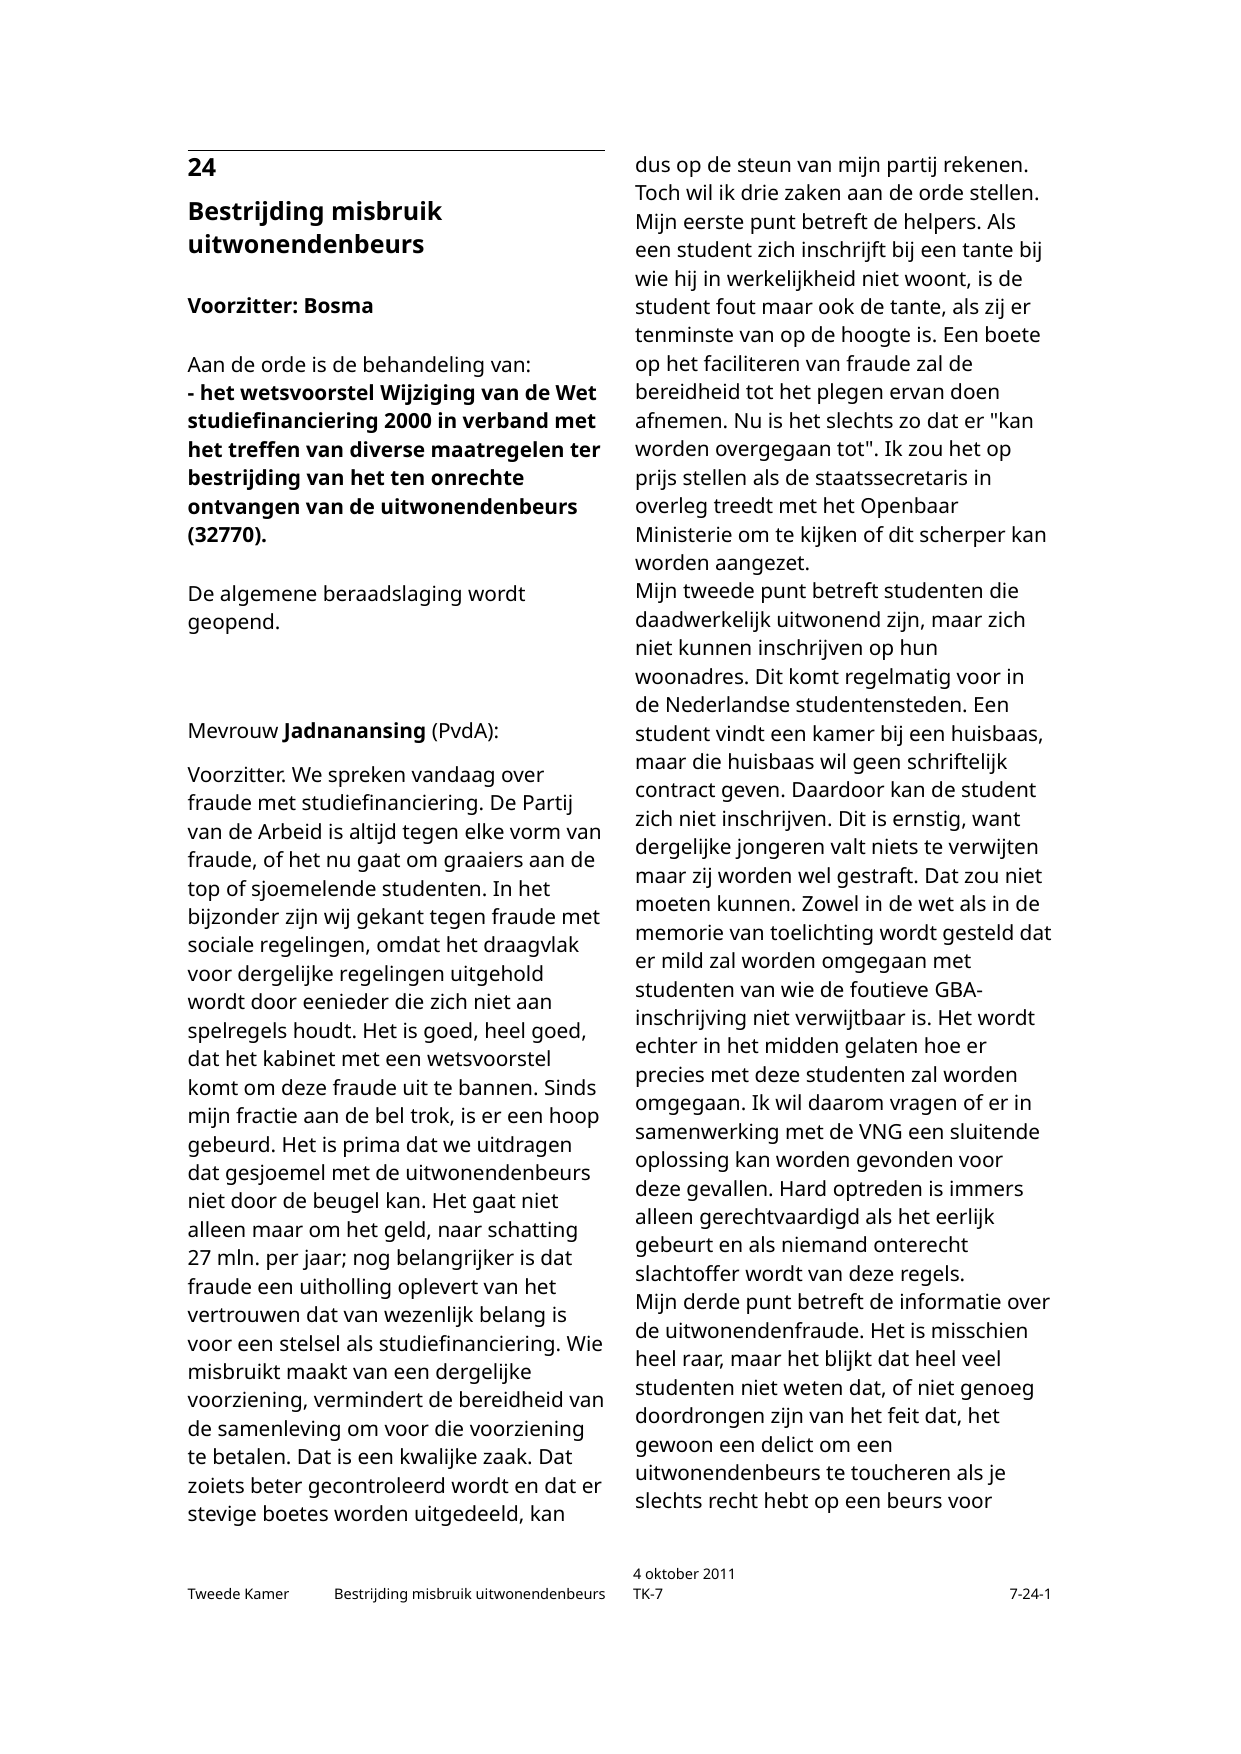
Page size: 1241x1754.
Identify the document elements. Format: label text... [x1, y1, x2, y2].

text Voorzitter. We spreken vandaag over fraude met studiefinanciering. De Partij van de Arbeid is altijd tegen elke vorm van fraude, of het nu gaat om graaiers aan de top of sjoemelende studenten. In het bijzonder zijn wij gekant tegen fraude met sociale regelingen, omdat het draagvlak voor dergelijke regelingen uitgehold wordt door eenieder die zich niet aan spelregels houdt. Het is goed, heel goed, dat het kabinet met een wetsvoorstel komt om deze fraude uit te bannen. Sinds mijn fractie aan de bel trok, is er een hoop gebeurd. Het is prima dat we uitdragen dat gesjoemel met de uitwonendenbeurs niet door de beugel kan. Het gaat niet alleen maar om het geld, naar schatting 27 mln. per jaar; nog belangrijker is dat fraude een uitholling oplevert van het vertrouwen dat van wezenlijk belang is voor een stelsel als studiefinanciering. Wie misbruikt maakt van een dergelijke voorziening, vermindert de bereidheid van de samenleving om voor die voorziening te betalen. Dat is een kwalijke zaak. Dat zoiets beter gecontroleerd wordt en dat er stevige boetes worden uitgedeeld, kan [187, 760, 605, 1528]
text Voorzitter: Bosma [187, 291, 605, 320]
text Mijn eerste punt betreft de helpers. Als een student zich inschrijft bij een tante bij wie hij in werkelijkheid niet woont, is de student fout maar ook de tante, als zij er tenminste van op de hoogte is. Een boete op het faciliteren van fraude zal de bereidheid tot het plegen ervan doen afnemen. Nu is het slechts zo dat er "kan worden overgegaan tot". Ik zou het op prijs stellen als de staatssecretaris in overleg treedt met het Openbaar Ministerie om te kijken of dit scherper kan worden aangezet. [635, 207, 1053, 577]
text Mijn derde punt betreft de informatie over de uitwonendenfraude. Het is misschien heel raar, maar het blijkt dat heel veel studenten niet weten dat, of niet genoeg doordrongen zijn van het feit dat, het gewoon een delict om een uitwonendenbeurs te toucheren als je slechts recht hebt op een beurs voor [635, 1287, 1053, 1515]
text - het wetsvoorstel Wijziging van de Wet studiefinanciering 2000 in verband met het treffen van diverse maatregelen ter bestrijding van het ten onrechte ontvangen van de uitwonendenbeurs (32770). [187, 378, 605, 549]
text Bestrijding misbruik uitwonendenbeurs [187, 193, 605, 261]
text De algemene beraadslaging wordt geopend. [187, 579, 605, 636]
text 24 [187, 151, 605, 184]
text Mevrouw Jadnanansing (PvdA): [187, 717, 605, 745]
text dus op de steun van mijn partij rekenen. Toch wil ik drie zaken aan de orde stellen. [635, 150, 1053, 207]
text Aan de orde is de behandeling van: [187, 350, 605, 378]
text  [187, 666, 605, 694]
text Mijn tweede punt betreft studenten die daadwerkelijk uitwonend zijn, maar zich niet kunnen inschrijven op hun woonadres. Dit komt regelmatig voor in de Nederlandse studentensteden. Een student vindt een kamer bij een huisbaas, maar die huisbaas wil geen schriftelijk contract geven. Daardoor kan de student zich niet inschrijven. Dit is ernstig, want dergelijke jongeren valt niets te verwijten maar zij worden wel gestraft. Dat zou niet moeten kunnen. Zowel in de wet als in de memorie van toelichting wordt gesteld dat er mild zal worden omgegaan met studenten van wie de foutieve GBA-inschrijving niet verwijtbaar is. Het wordt echter in het midden gelaten hoe er precies met deze studenten zal worden omgegaan. Ik wil daarom vragen of er in samenwerking met de VNG een sluitende oplossing kan worden gevonden voor deze gevallen. Hard optreden is immers alleen gerechtvaardigd als het eerlijk gebeurt en als niemand onterecht slachtoffer wordt van deze regels. [635, 577, 1053, 1287]
